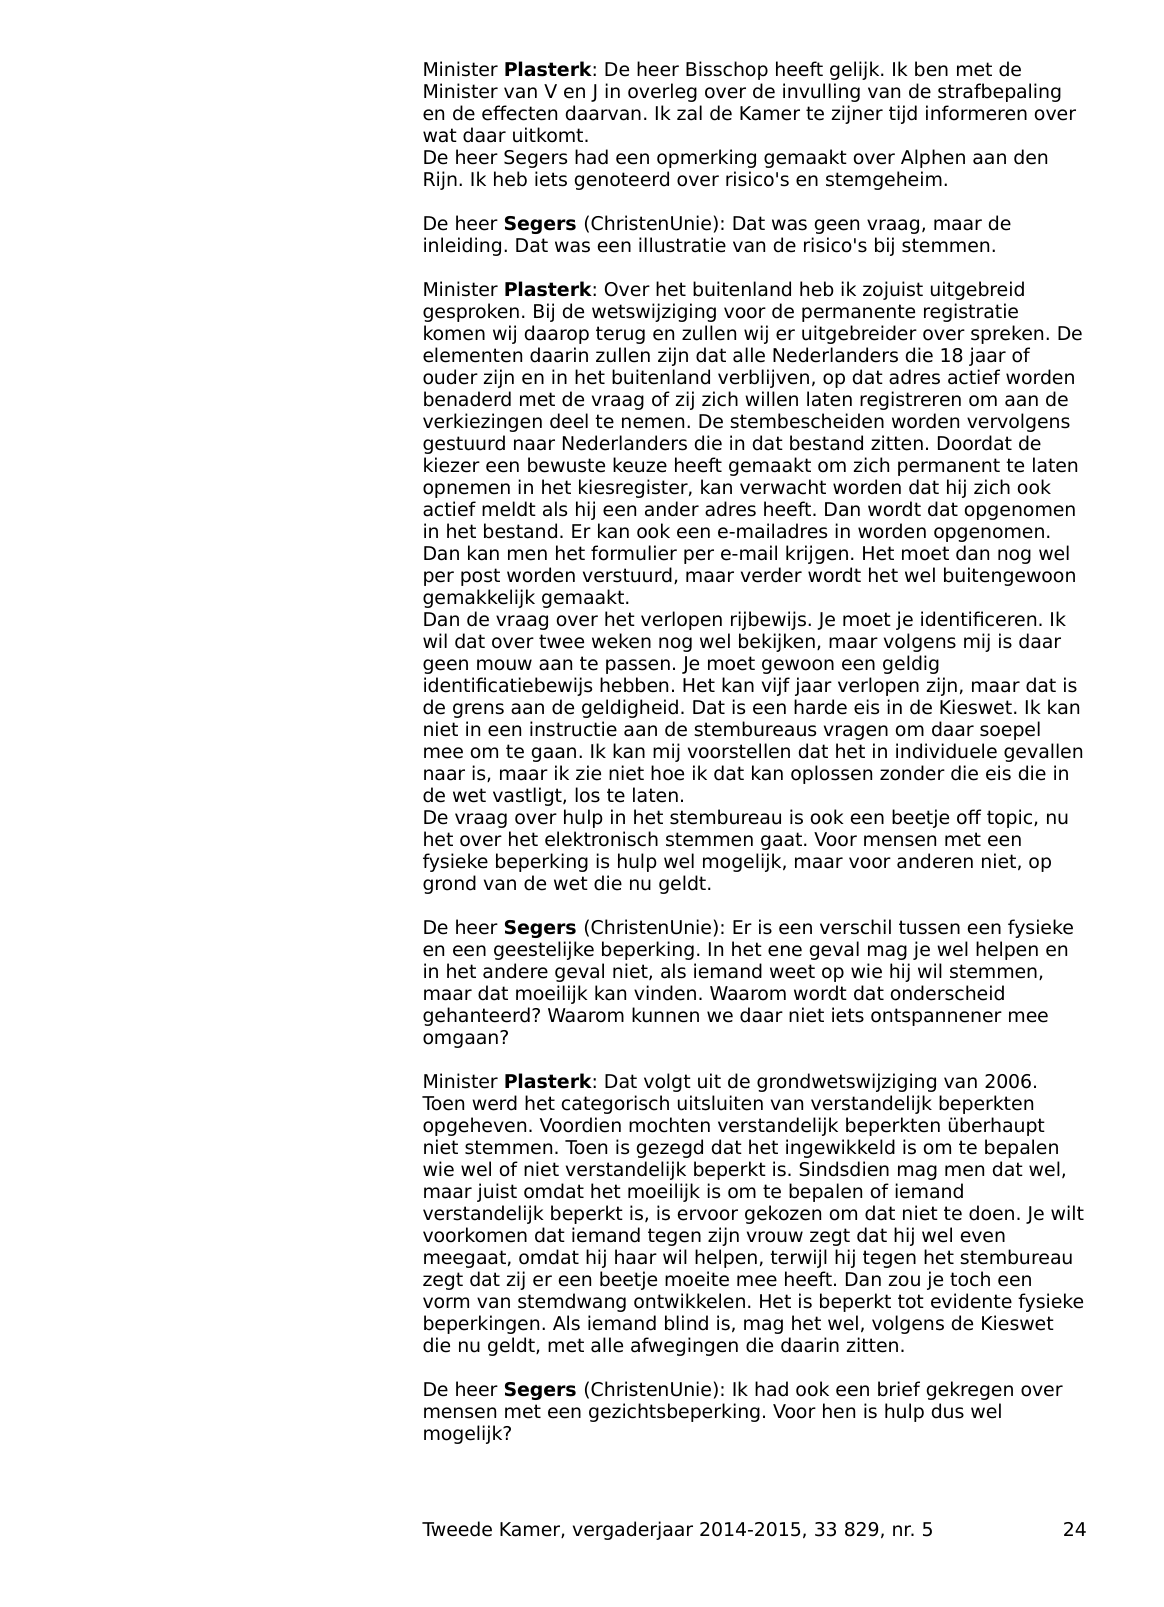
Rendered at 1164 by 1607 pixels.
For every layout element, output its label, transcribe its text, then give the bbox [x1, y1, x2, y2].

text Dan de vraag over het verlopen rijbewijs. Je moet je identificeren. Ik wil dat over twee weken nog wel bekijken, maar volgens mij is daar geen mouw aan te passen. Je moet gewoon een geldig identificatiebewijs hebben. Het kan vijf jaar verlopen zijn, maar dat is de grens aan de geldigheid. Dat is een harde eis in de Kieswet. Ik kan niet in een instructie aan de stembureaus vragen om daar soepel mee om te gaan. Ik kan mij voorstellen dat het in individuele gevallen naar is, maar ik zie niet hoe ik dat kan oplossen zonder die eis die in de wet vastligt, los te laten. [422, 609, 1087, 807]
text De heer Segers had een opmerking gemaakt over Alphen aan den Rijn. Ik heb iets genoteerd over risico's en stemgeheim. [422, 147, 1087, 191]
text Minister Plasterk: Over het buitenland heb ik zojuist uitgebreid gesproken. Bij de wetswijziging voor de permanente registratie komen wij daarop terug en zullen wij er uitgebreider over spreken. De elementen daarin zullen zijn dat alle Nederlanders die 18 jaar of ouder zijn en in het buitenland verblijven, op dat adres actief worden benaderd met de vraag of zij zich willen laten registreren om aan de verkiezingen deel te nemen. De stembescheiden worden vervolgens gestuurd naar Nederlanders die in dat bestand zitten. Doordat de kiezer een bewuste keuze heeft gemaakt om zich permanent te laten opnemen in het kiesregister, kan verwacht worden dat hij zich ook actief meldt als hij een ander adres heeft. Dan wordt dat opgenomen in het bestand. Er kan ook een e-mailadres in worden opgenomen. Dan kan men het formulier per e-mail krijgen. Het moet dan nog wel per post worden verstuurd, maar verder wordt het wel buitengewoon gemakkelijk gemaakt. [422, 279, 1087, 609]
text De vraag over hulp in het stembureau is ook een beetje off topic, nu het over het elektronisch stemmen gaat. Voor mensen met een fysieke beperking is hulp wel mogelijk, maar voor anderen niet, op grond van de wet die nu geldt. [422, 807, 1087, 895]
text De heer Segers (ChristenUnie): Ik had ook een brief gekregen over mensen met een gezichtsbeperking. Voor hen is hulp dus wel mogelijk? [422, 1379, 1087, 1445]
text Minister Plasterk: Dat volgt uit de grondwetswijziging van 2006. Toen werd het categorisch uitsluiten van verstandelijk beperkten opgeheven. Voordien mochten verstandelijk beperkten überhaupt niet stemmen. Toen is gezegd dat het ingewikkeld is om te bepalen wie wel of niet verstandelijk beperkt is. Sindsdien mag men dat wel, maar juist omdat het moeilijk is om te bepalen of iemand verstandelijk beperkt is, is ervoor gekozen om dat niet te doen. Je wilt voorkomen dat iemand tegen zijn vrouw zegt dat hij wel even meegaat, omdat hij haar wil helpen, terwijl hij tegen het stembureau zegt dat zij er een beetje moeite mee heeft. Dan zou je toch een vorm van stemdwang ontwikkelen. Het is beperkt tot evidente fysieke beperkingen. Als iemand blind is, mag het wel, volgens de Kieswet die nu geldt, met alle afwegingen die daarin zitten. [422, 1071, 1087, 1357]
text De heer Segers (ChristenUnie): Dat was geen vraag, maar de inleiding. Dat was een illustratie van de risico's bij stemmen. [422, 213, 1087, 257]
text Minister Plasterk: De heer Bisschop heeft gelijk. Ik ben met de Minister van V en J in overleg over de invulling van de strafbepaling en de effecten daarvan. Ik zal de Kamer te zijner tijd informeren over wat daar uitkomt. [422, 59, 1087, 147]
text De heer Segers (ChristenUnie): Er is een verschil tussen een fysieke en een geestelijke beperking. In het ene geval mag je wel helpen en in het andere geval niet, als iemand weet op wie hij wil stemmen, maar dat moeilijk kan vinden. Waarom wordt dat onderscheid gehanteerd? Waarom kunnen we daar niet iets ontspannener mee omgaan? [422, 917, 1087, 1049]
